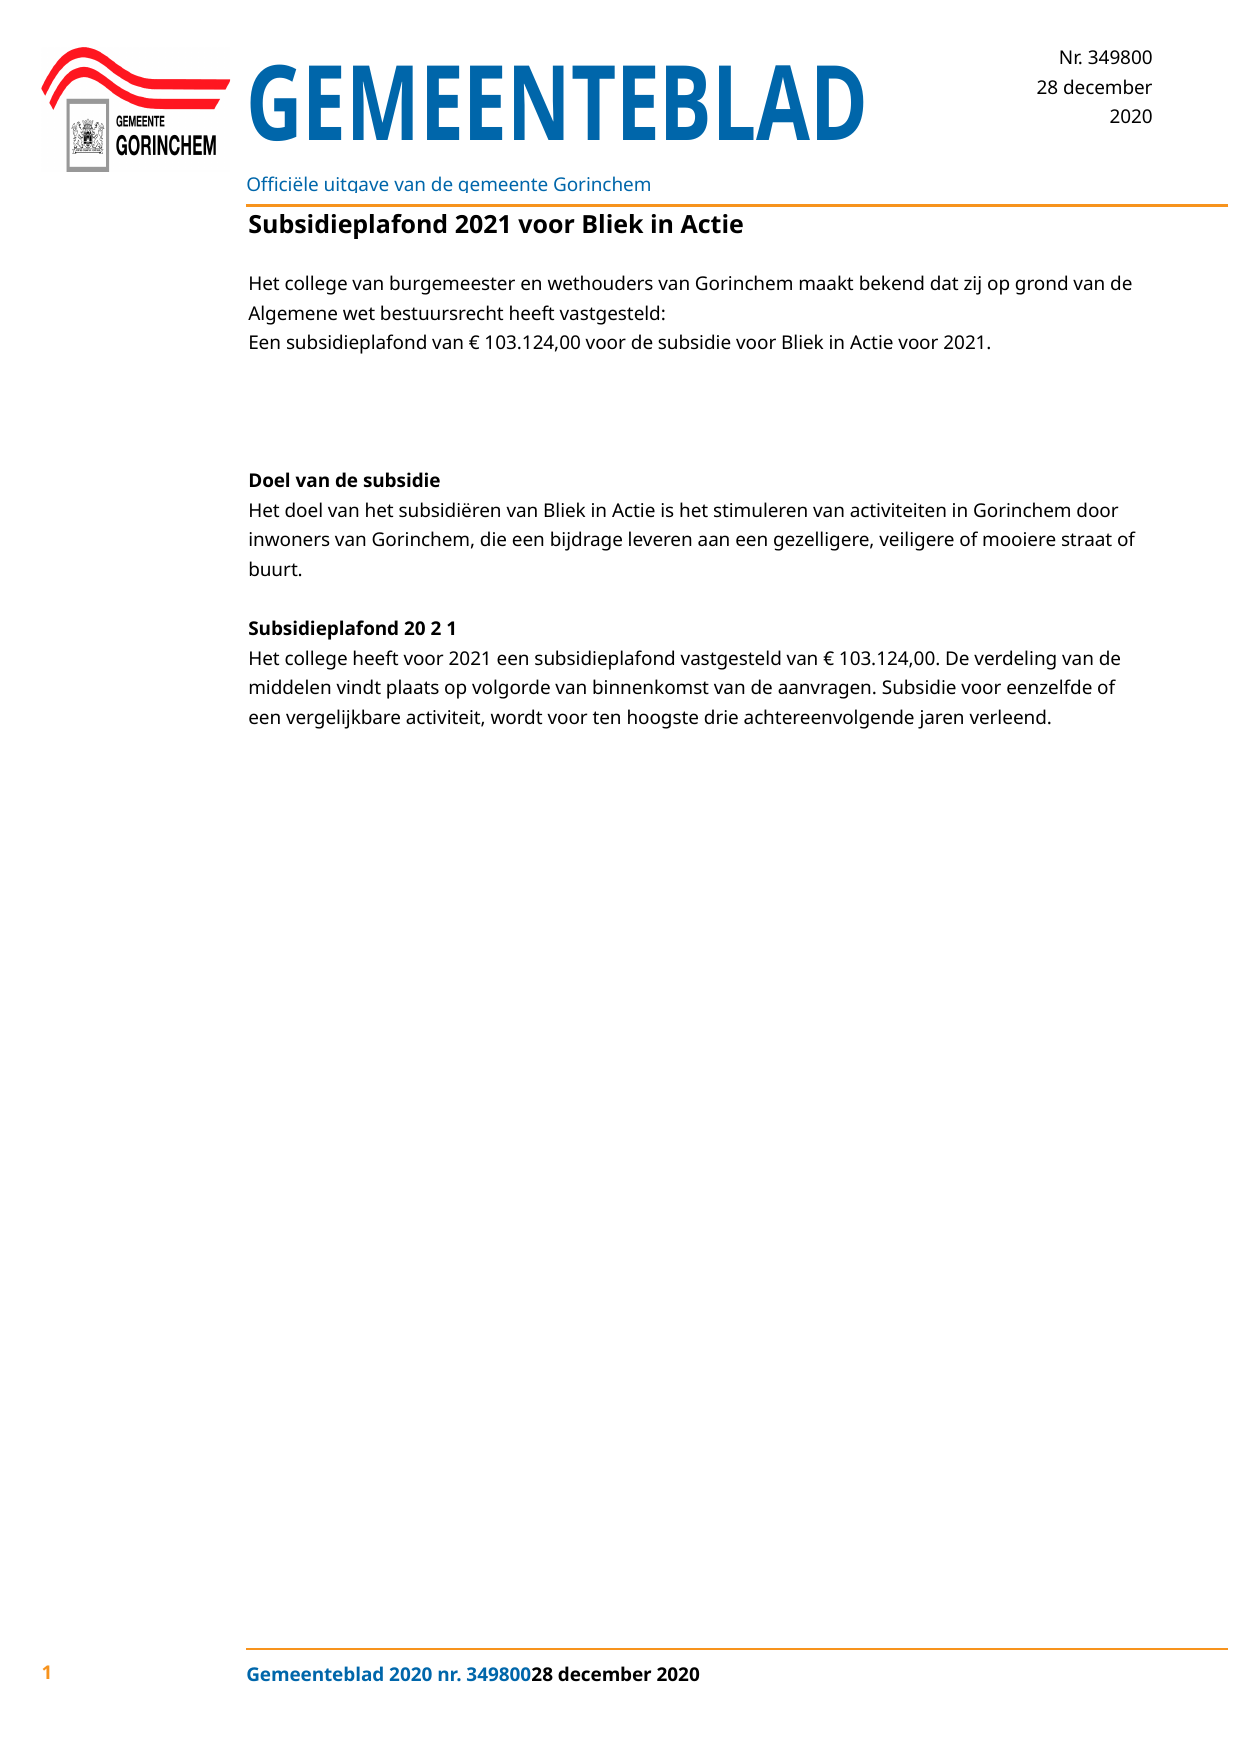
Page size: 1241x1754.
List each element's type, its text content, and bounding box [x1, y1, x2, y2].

text Subsidieplafond 2021 voor Bliek in Actie [248, 207, 1152, 241]
text Een subsidieplafond van € 103.124,00 voor de subsidie voor Bliek in Actie voor 2021. [248, 329, 1152, 355]
text Doel van de subsidie [248, 467, 1152, 493]
text Subsidieplafond 20 2 1 [248, 615, 1152, 641]
text Het doel van het subsidiëren van Bliek in Actie is het stimuleren van activiteiten in Gorinchem door inwoners van Gorinchem, die een bijdrage leveren aan een gezelligere, veiligere of mooiere straat of buurt. [248, 497, 1152, 582]
text Het college van burgemeester en wethouders van Gorinchem maakt bekend dat zij op grond van de Algemene wet bestuursrecht heeft vastgesteld: [248, 270, 1152, 326]
picture [41, 47, 231, 172]
text Het college heeft voor 2021 een subsidieplafond vastgesteld van € 103.124,00. De verdeling van de middelen vindt plaats op volgorde van binnenkomst van de aanvragen. Subsidie voor eenzelfde of een vergelijkbare activiteit, wordt voor ten hoogste drie achtereenvolgende jaren verleend. [248, 645, 1152, 730]
